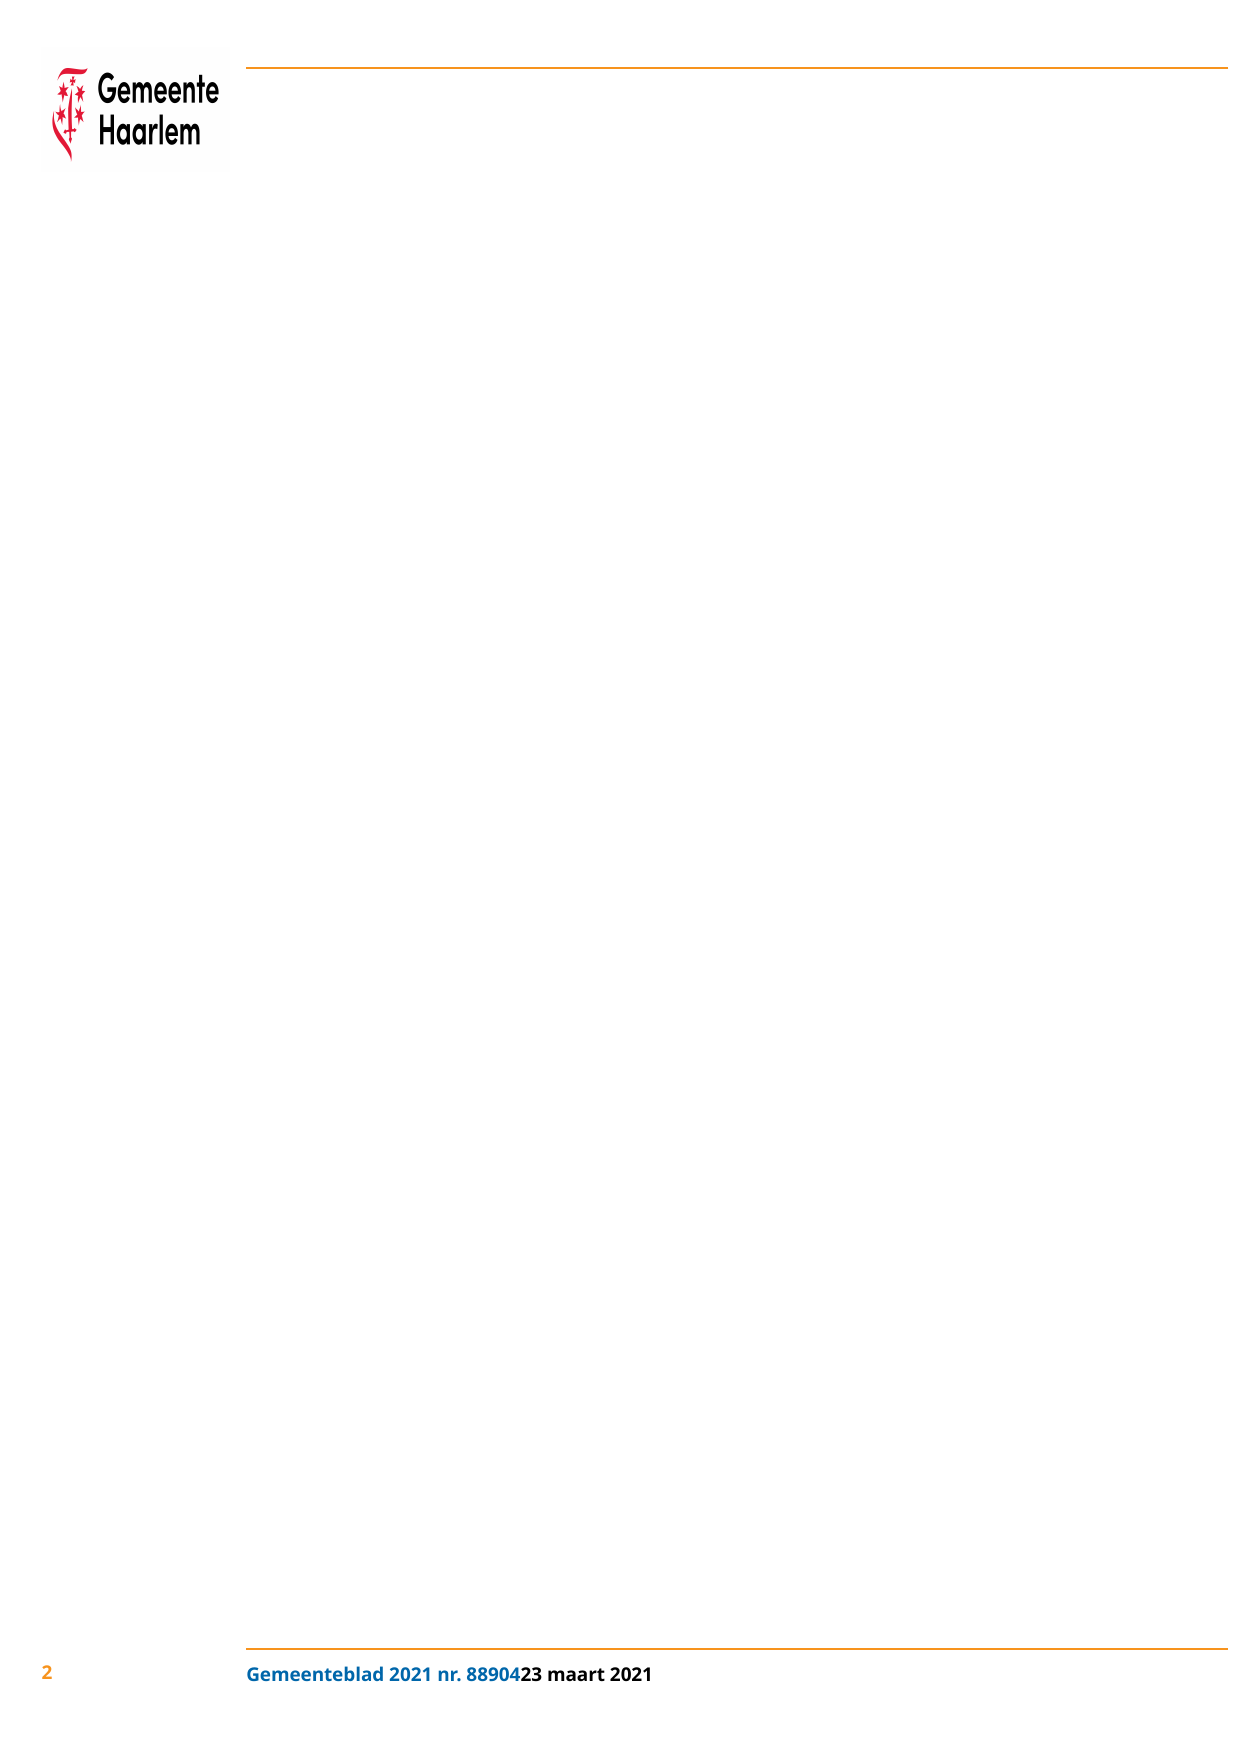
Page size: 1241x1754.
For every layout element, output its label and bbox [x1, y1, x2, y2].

picture [41, 47, 231, 172]
